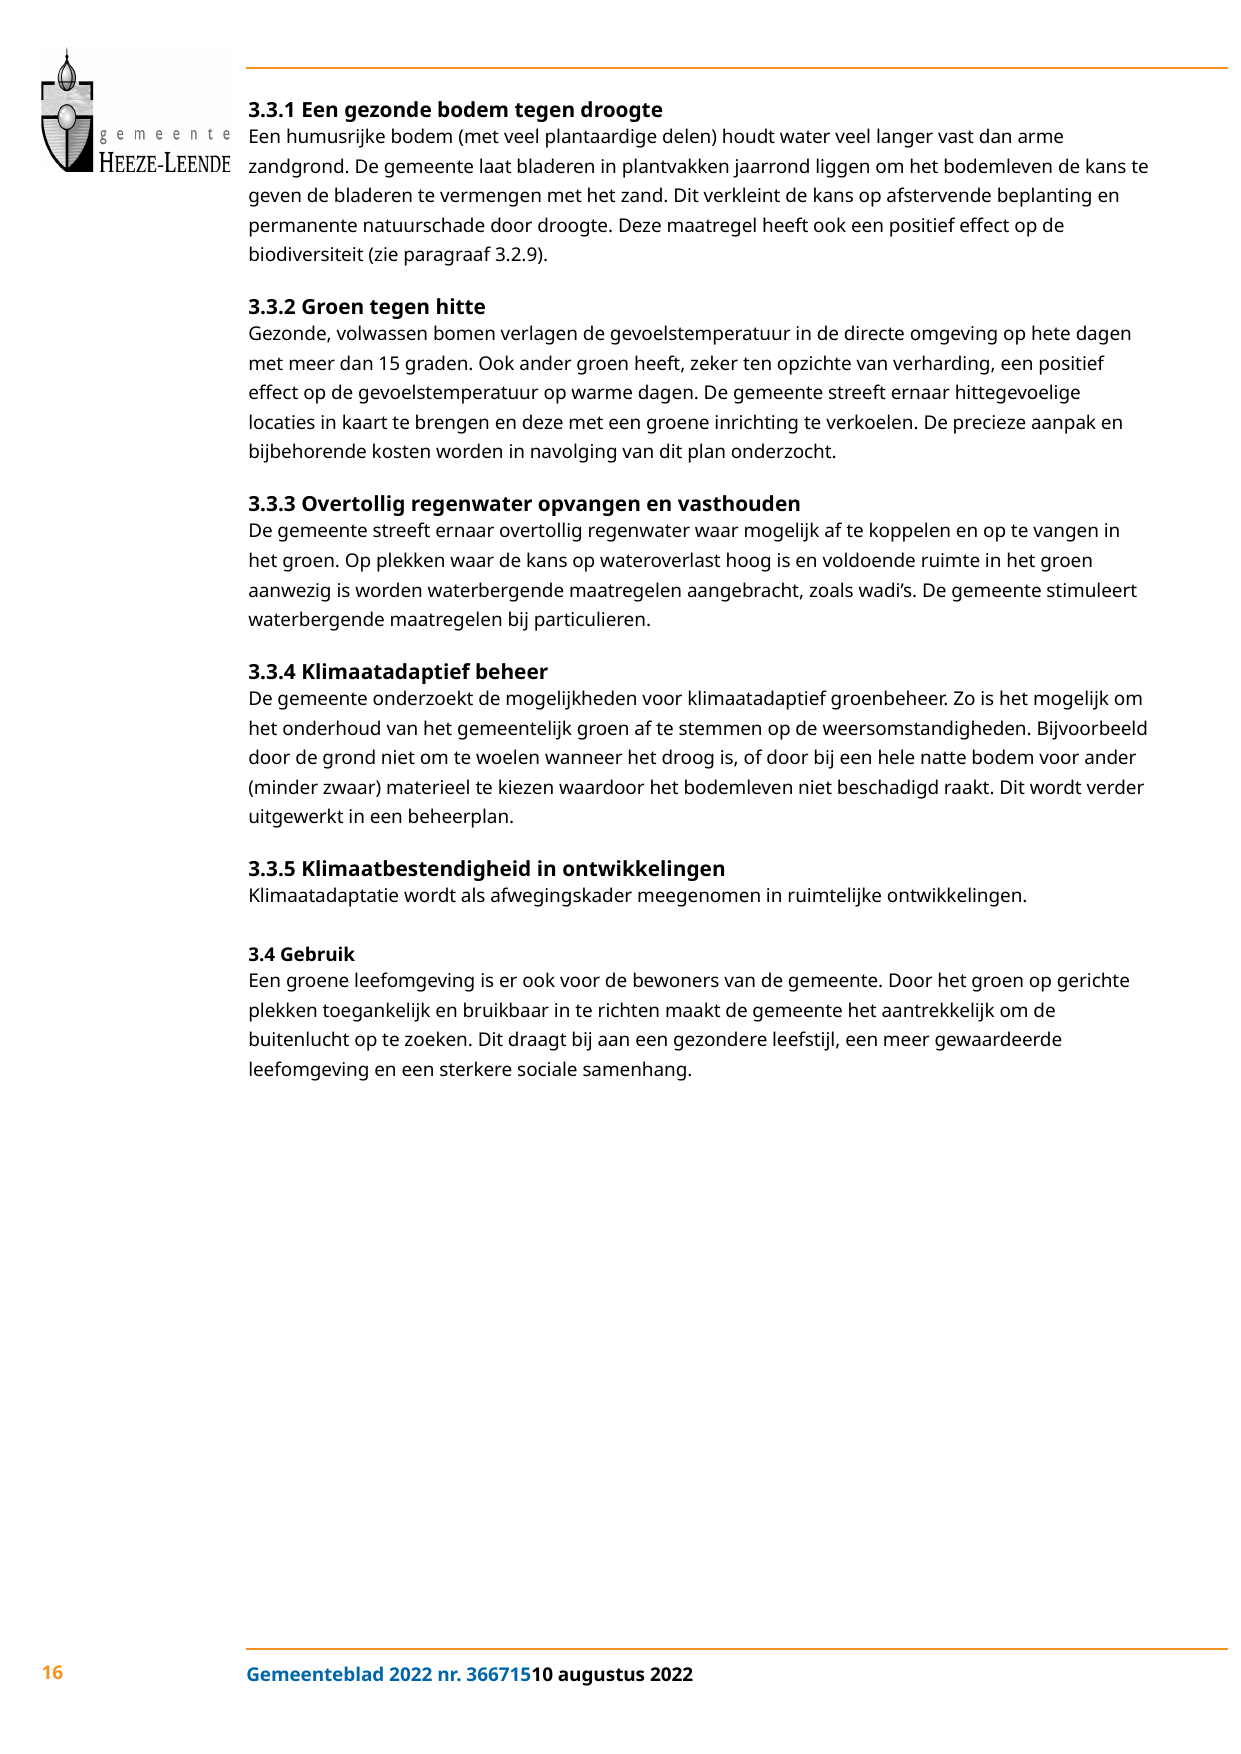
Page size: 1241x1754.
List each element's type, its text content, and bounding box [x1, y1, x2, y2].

picture [41, 47, 231, 172]
text Een humusrijke bodem (met veel plantaardige delen) houdt water veel langer vast dan arme zandgrond. De gemeente laat bladeren in plantvakken jaarrond liggen om het bodemleven de kans te geven de bladeren te vermengen met het zand. Dit verkleint de kans op afstervende beplanting en permanente natuurschade door droogte. Deze maatregel heeft ook een positief effect op de biodiversiteit (zie paragraaf 3.2.9). [248, 123, 1152, 267]
text 3.3.1 Een gezonde bodem tegen droogte [248, 95, 1152, 123]
text 3.3.5 Klimaatbestendigheid in ontwikkelingen [248, 854, 1152, 882]
text Een groene leefomgeving is er ook voor de bewoners van de gemeente. Door het groen op gerichte plekken toegankelijk en bruikbaar in te richten maakt de gemeente het aantrekkelijk om de buitenlucht op te zoeken. Dit draagt bij aan een gezondere leefstijl, een meer gewaardeerde leefomgeving en een sterkere sociale samenhang. [248, 967, 1152, 1082]
text 3.4 Gebruik [248, 942, 1152, 967]
text Gezonde, volwassen bomen verlagen de gevoelstemperatuur in de directe omgeving op hete dagen met meer dan 15 graden. Ook ander groen heeft, zeker ten opzichte van verharding, een positief effect op de gevoelstemperatuur op warme dagen. De gemeente streeft ernaar hittegevoelige locaties in kaart te brengen en deze met een groene inrichting te verkoelen. De precieze aanpak en bijbehorende kosten worden in navolging van dit plan onderzocht. [248, 320, 1152, 464]
text 3.3.4 Klimaatadaptief beheer [248, 657, 1152, 685]
text De gemeente onderzoekt de mogelijkheden voor klimaatadaptief groenbeheer. Zo is het mogelijk om het onderhoud van het gemeentelijk groen af te stemmen op de weersomstandigheden. Bijvoorbeeld door de grond niet om te woelen wanneer het droog is, of door bij een hele natte bodem voor ander (minder zwaar) materieel te kiezen waardoor het bodemleven niet beschadigd raakt. Dit wordt verder uitgewerkt in een beheerplan. [248, 685, 1152, 829]
text 3.3.3 Overtollig regenwater opvangen en vasthouden [248, 489, 1152, 518]
text 3.3.2 Groen tegen hitte [248, 292, 1152, 320]
text Klimaatadaptatie wordt als afwegingskader meegenomen in ruimtelijke ontwikkelingen. [248, 882, 1152, 908]
text De gemeente streeft ernaar overtollig regenwater waar mogelijk af te koppelen en op te vangen in het groen. Op plekken waar de kans op wateroverlast hoog is en voldoende ruimte in het groen aanwezig is worden waterbergende maatregelen aangebracht, zoals wadi’s. De gemeente stimuleert waterbergende maatregelen bij particulieren. [248, 518, 1152, 632]
